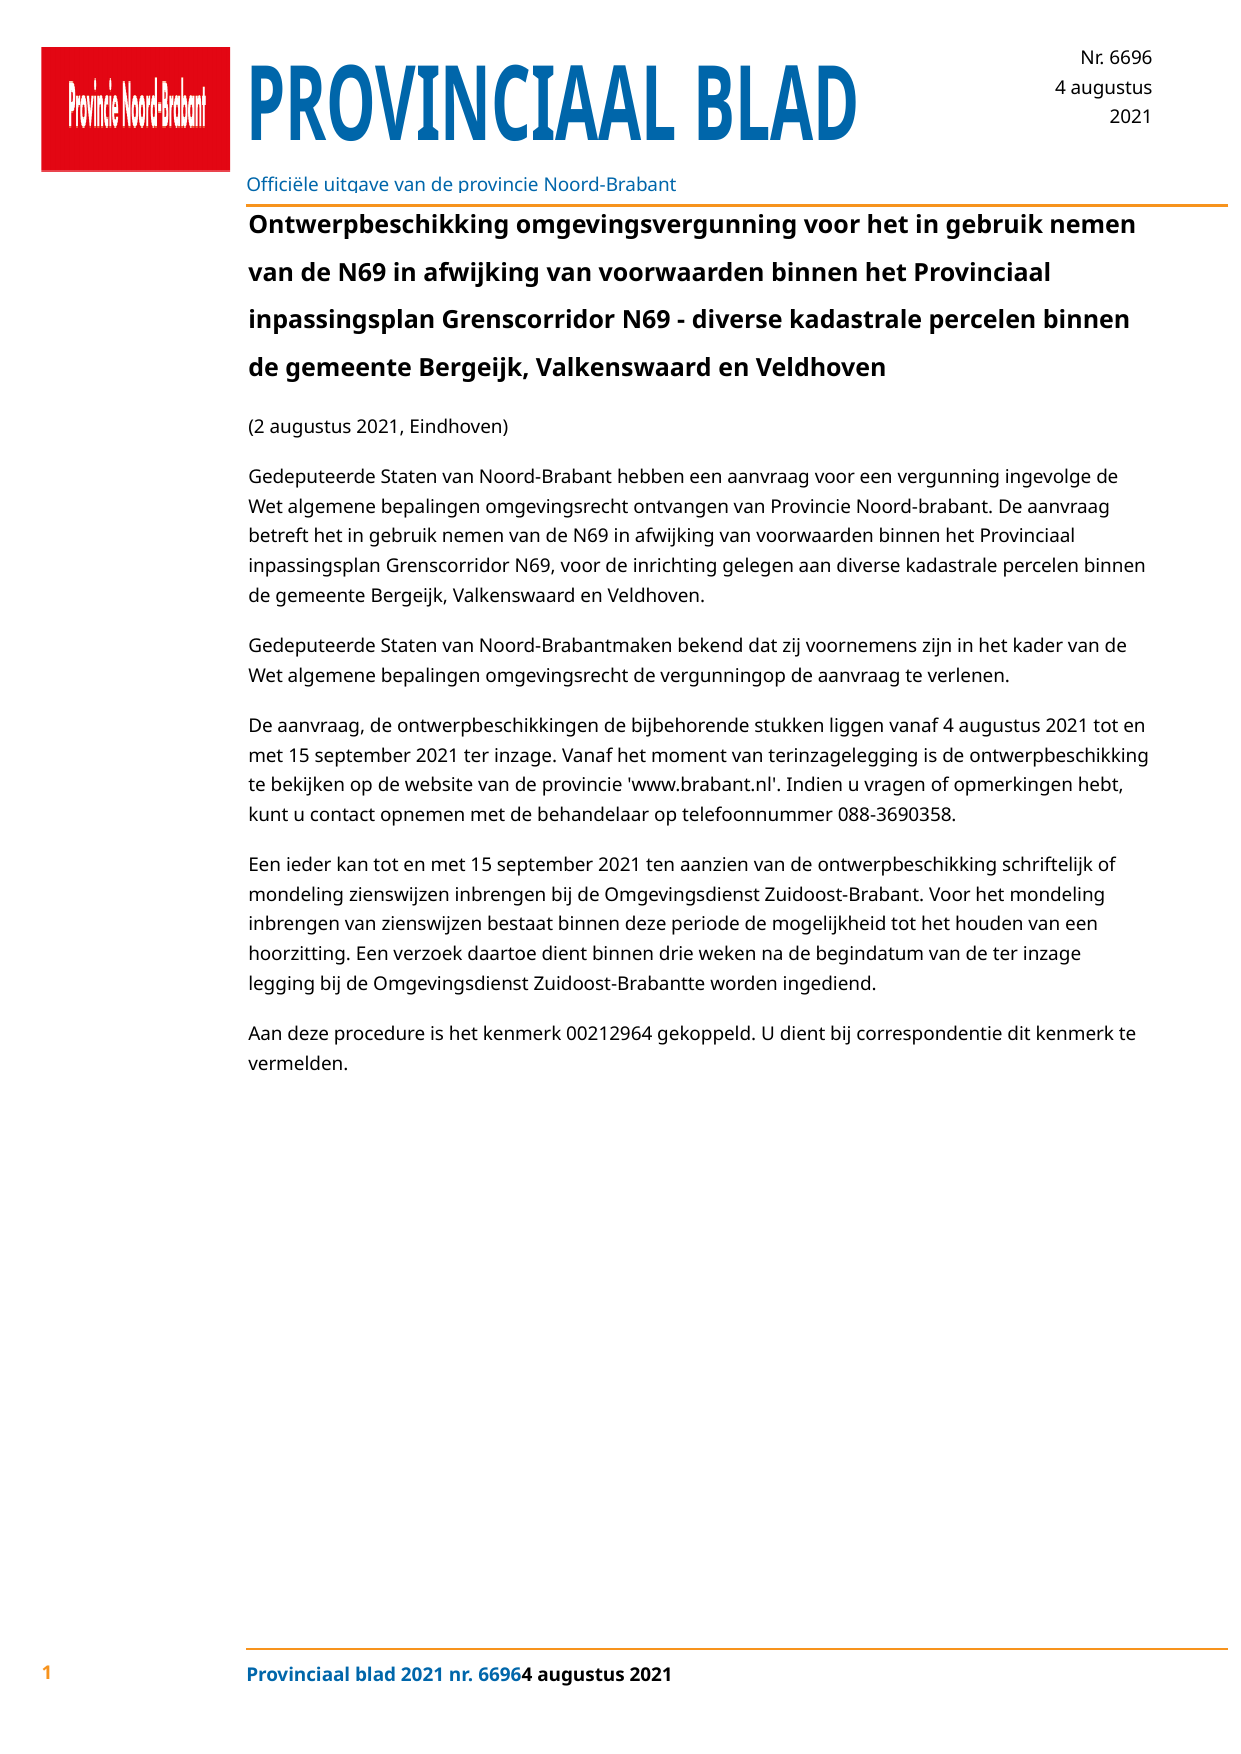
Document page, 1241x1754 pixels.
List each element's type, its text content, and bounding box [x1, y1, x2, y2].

text Aan deze procedure is het kenmerk 00212964 gekoppeld. U dient bij correspondentie dit kenmerk te vermelden. [248, 1020, 1152, 1076]
text Gedeputeerde Staten van Noord-Brabant hebben een aanvraag voor een vergunning ingevolge de Wet algemene bepalingen omgevingsrecht ontvangen van Provincie Noord-brabant. De aanvraag betreft het in gebruik nemen van de N69 in afwijking van voorwaarden binnen het Provinciaal inpassingsplan Grenscorridor N69, voor de inrichting gelegen aan diverse kadastrale percelen binnen de gemeente Bergeijk, Valkenswaard en Veldhoven. [248, 463, 1152, 608]
picture [41, 47, 231, 172]
text Ontwerpbeschikking omgevingsvergunning voor het in gebruik nemen van de N69 in afwijking van voorwaarden binnen het Provinciaal inpassingsplan Grenscorridor N69 - diverse kadastrale percelen binnen de gemeente Bergeijk, Valkenswaard en Veldhoven [248, 207, 1152, 384]
text Gedeputeerde Staten van Noord-Brabantmaken bekend dat zij voornemens zijn in het kader van de Wet algemene bepalingen omgevingsrecht de vergunningop de aanvraag te verlenen. [248, 632, 1152, 688]
text (2 augustus 2021, Eindhoven) [248, 413, 1152, 439]
text De aanvraag, de ontwerpbeschikkingen de bijbehorende stukken liggen vanaf 4 augustus 2021 tot en met 15 september 2021 ter inzage. Vanaf het moment van terinzagelegging is de ontwerpbeschikking te bekijken op de website van de provincie 'www.brabant.nl'. Indien u vragen of opmerkingen hebt, kunt u contact opnemen met de behandelaar op telefoonnummer 088-3690358. [248, 712, 1152, 827]
text Een ieder kan tot en met 15 september 2021 ten aanzien van de ontwerpbeschikking schriftelijk of mondeling zienswijzen inbrengen bij de Omgevingsdienst Zuidoost-Brabant. Voor het mondeling inbrengen van zienswijzen bestaat binnen deze periode de mogelijkheid tot het houden van een hoorzitting. Een verzoek daartoe dient binnen drie weken na de begindatum van de ter inzage legging bij de Omgevingsdienst Zuidoost-Brabantte worden ingediend. [248, 851, 1152, 996]
